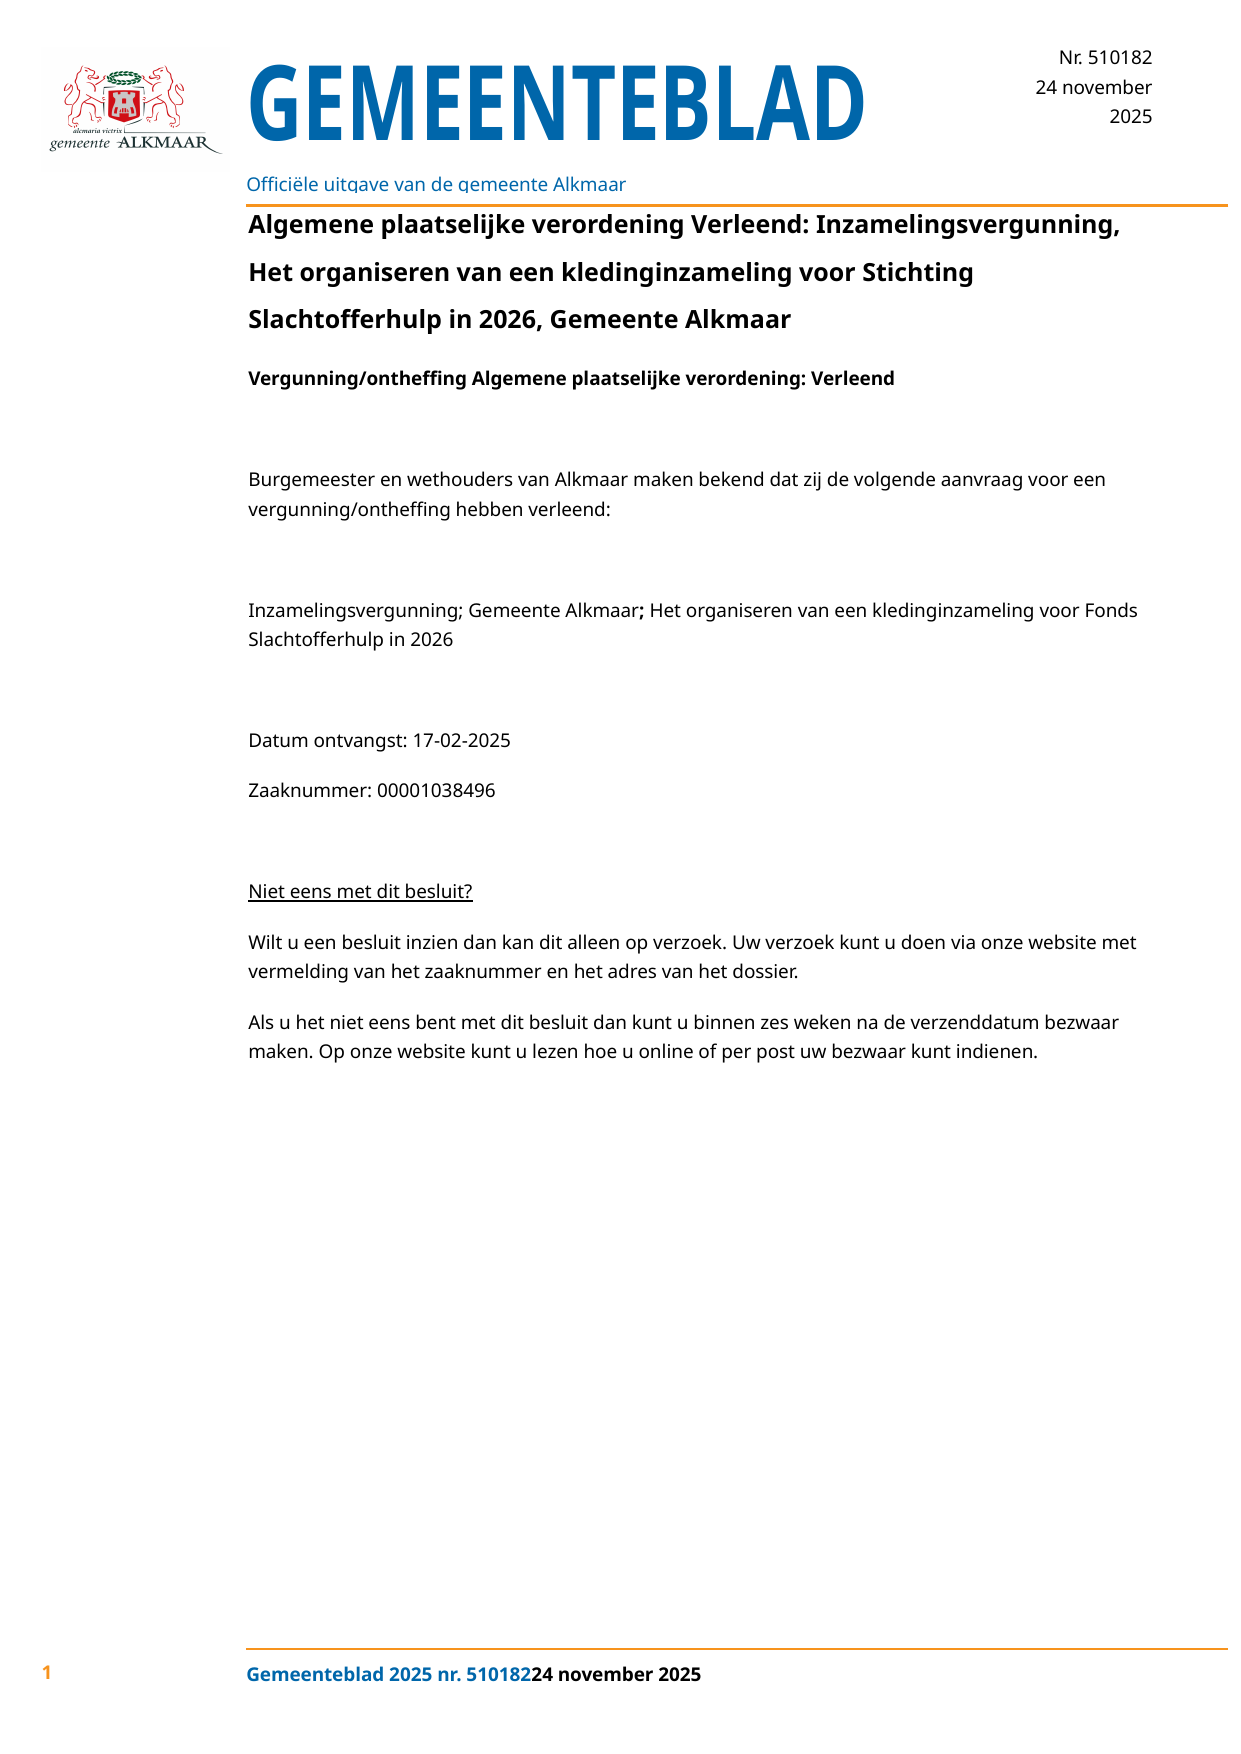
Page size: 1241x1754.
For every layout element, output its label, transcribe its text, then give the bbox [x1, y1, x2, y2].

text Burgemeester en wethouders van Alkmaar maken bekend dat zij de volgende aanvraag voor een vergunning/ontheffing hebben verleend: [248, 466, 1152, 522]
picture [41, 47, 231, 172]
text Als u het niet eens bent met dit besluit dan kunt u binnen zes weken na de verzenddatum bezwaar maken. Op onze website kunt u lezen hoe u online of per post uw bezwaar kunt indienen. [248, 1009, 1152, 1064]
text Vergunning/ontheffing Algemene plaatselijke verordening: Verleend [248, 366, 1152, 391]
text Inzamelingsvergunning; Gemeente Alkmaar; Het organiseren van een kledinginzameling voor Fonds Slachtofferhulp in 2026 [248, 597, 1152, 652]
text Algemene plaatselijke verordening Verleend: Inzamelingsvergunning, Het organiseren van een kledinginzameling voor Stichting Slachtofferhulp in 2026, Gemeente Alkmaar [248, 207, 1152, 336]
text Niet eens met dit besluit? [248, 878, 1152, 904]
text Zaaknummer: 00001038496 [248, 778, 1152, 803]
text Wilt u een besluit inzien dan kan dit alleen op verzoek. Uw verzoek kunt u doen via onze website met vermelding van het zaaknummer en het adres van het dossier. [248, 929, 1152, 984]
text Datum ontvangst: 17-02-2025 [248, 727, 1152, 753]
